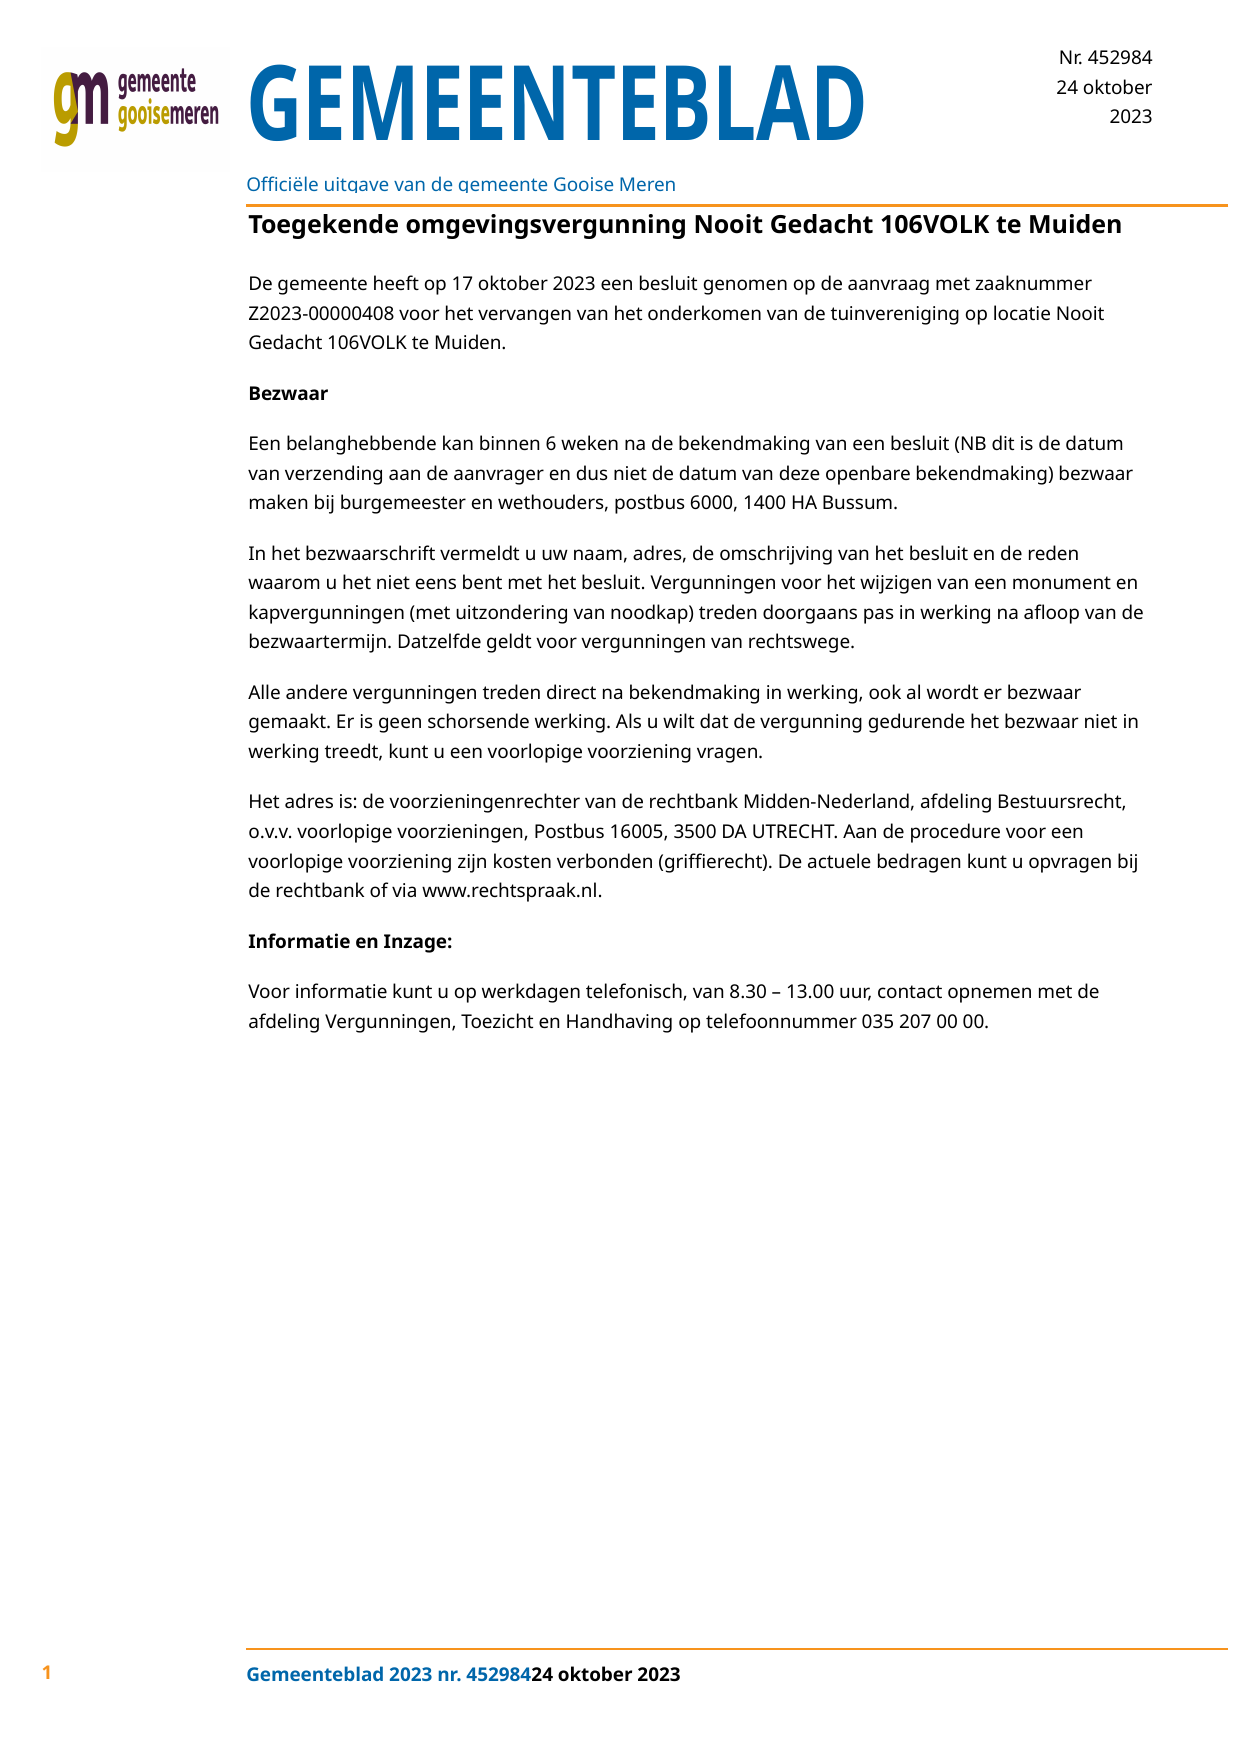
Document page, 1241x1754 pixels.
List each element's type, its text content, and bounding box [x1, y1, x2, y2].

text Informatie en Inzage: [248, 928, 1152, 953]
text Een belanghebbende kan binnen 6 weken na de bekendmaking van een besluit (NB dit is de datum van verzending aan de aanvrager en dus niet de datum van deze openbare bekendmaking) bezwaar maken bij burgemeester en wethouders, postbus 6000, 1400 HA Bussum. [248, 430, 1152, 515]
text Voor informatie kunt u op werkdagen telefonisch, van 8.30 – 13.00 uur, contact opnemen met de afdeling Vergunningen, Toezicht en Handhaving op telefoonnummer 035 207 00 00. [248, 978, 1152, 1033]
text Toegekende omgevingsvergunning Nooit Gedacht 106VOLK te Muiden [248, 207, 1152, 241]
text In het bezwaarschrift vermeldt u uw naam, adres, de omschrijving van het besluit en de reden waarom u het niet eens bent met het besluit. Vergunningen voor het wijzigen van een monument en kapvergunningen (met uitzondering van noodkap) treden doorgaans pas in werking na afloop van de bezwaartermijn. Datzelfde geldt voor vergunningen van rechtswege. [248, 540, 1152, 654]
text Alle andere vergunningen treden direct na bekendmaking in werking, ook al wordt er bezwaar gemaakt. Er is geen schorsende werking. Als u wilt dat de vergunning gedurende het bezwaar niet in werking treedt, kunt u een voorlopige voorziening vragen. [248, 679, 1152, 764]
text Bezwaar [248, 380, 1152, 406]
picture [41, 47, 231, 172]
text De gemeente heeft op 17 oktober 2023 een besluit genomen op de aanvraag met zaaknummer Z2023-00000408 voor het vervangen van het onderkomen van de tuinvereniging op locatie Nooit Gedacht 106VOLK te Muiden. [248, 270, 1152, 355]
text Het adres is: de voorzieningenrechter van de rechtbank Midden-Nederland, afdeling Bestuursrecht, o.v.v. voorlopige voorzieningen, Postbus 16005, 3500 DA UTRECHT. Aan de procedure voor een voorlopige voorziening zijn kosten verbonden (griffierecht). De actuele bedragen kunt u opvragen bij de rechtbank of via www.rechtspraak.nl. [248, 789, 1152, 903]
